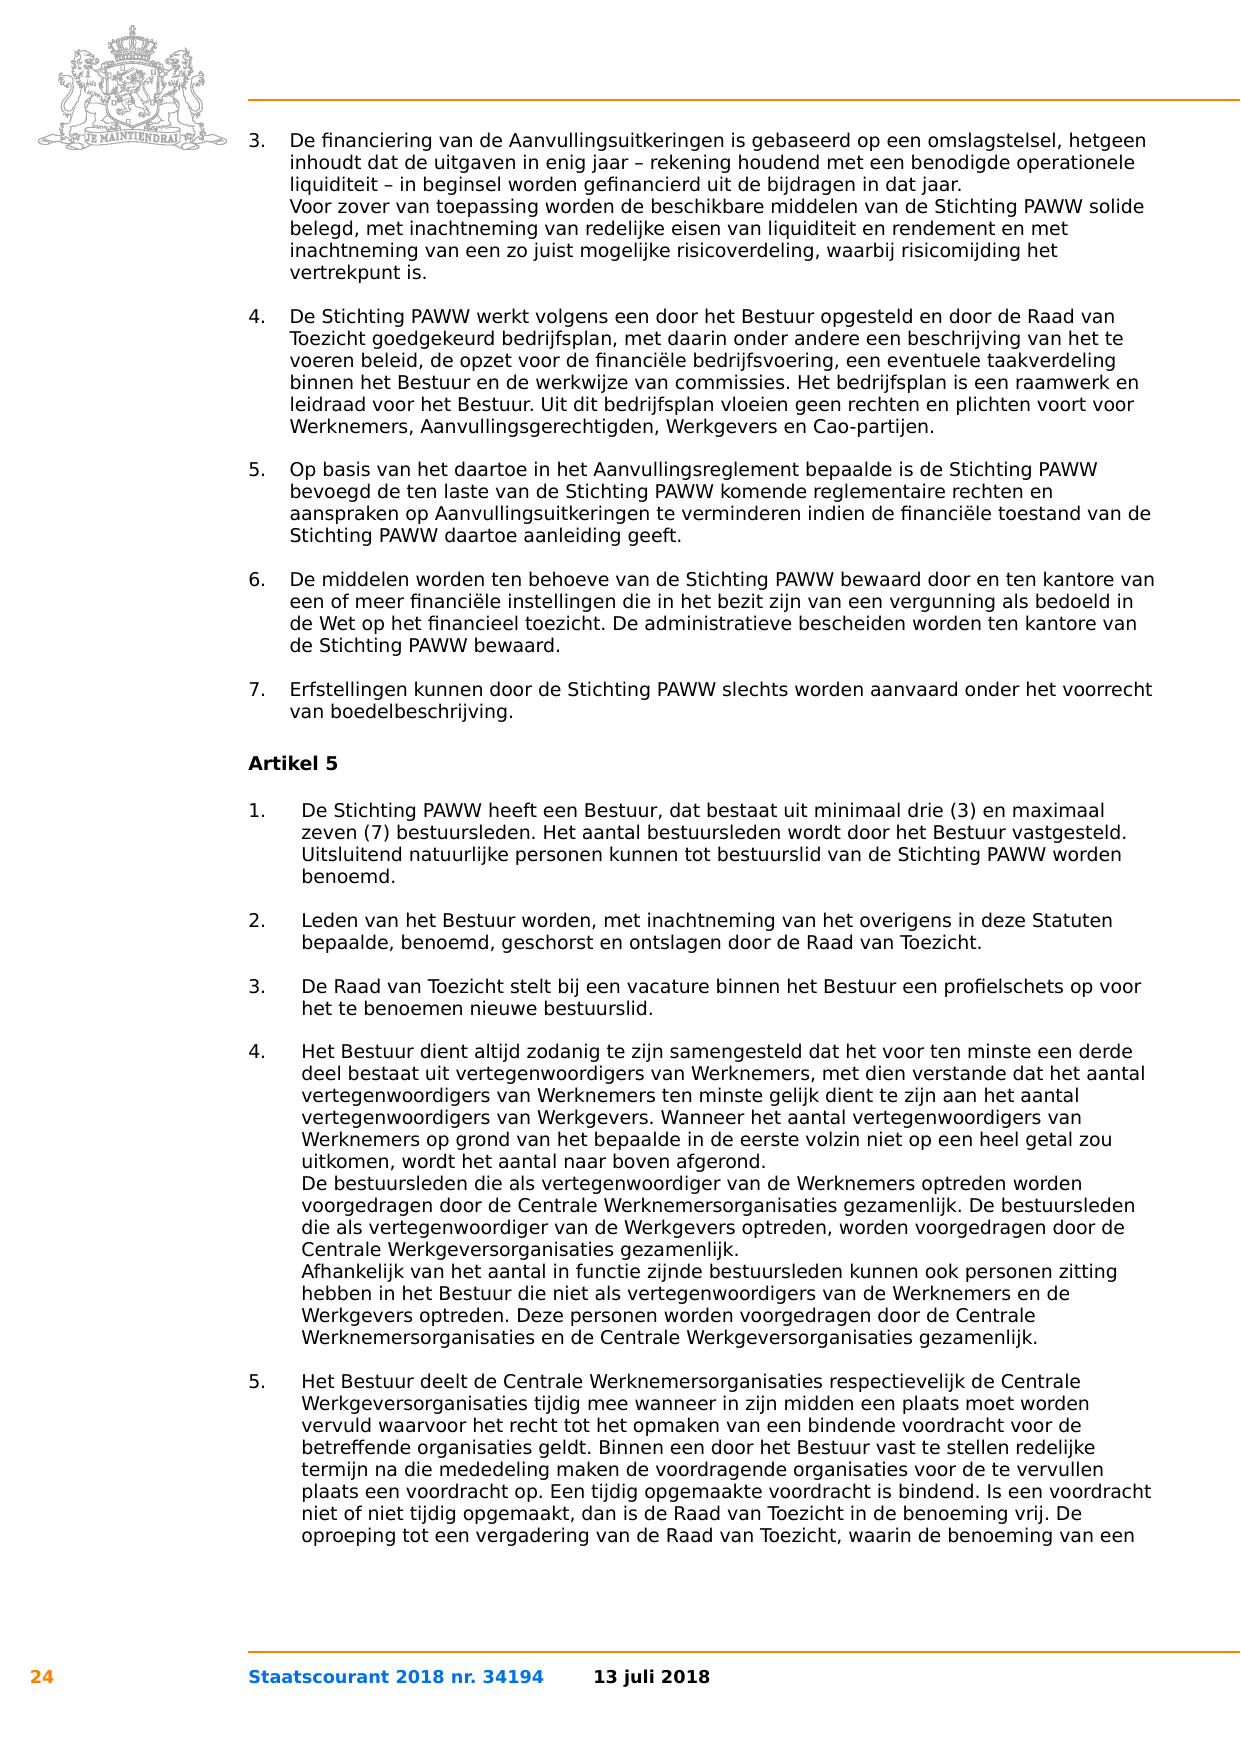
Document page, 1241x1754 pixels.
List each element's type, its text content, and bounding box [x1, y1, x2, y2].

text 6. De middelen worden ten behoeve van de Stichting PAWW bewaard door en ten kantore van een of meer financiële instellingen die in het bezit zijn van een vergunning als bedoeld in de Wet op het financieel toezicht. De administratieve bescheiden worden ten kantore van de Stichting PAWW bewaard. [248, 569, 1163, 657]
text Afhankelijk van het aantal in functie zijnde bestuursleden kunnen ook personen zitting hebben in het Bestuur die niet als vertegenwoordigers van de Werknemers en de Werkgevers optreden. Deze personen worden voorgedragen door de Centrale Werknemersorganisaties en de Centrale Werkgeversorganisaties gezamenlijk. [301, 1261, 1163, 1349]
text 5. Op basis van het daartoe in het Aanvullingsreglement bepaalde is de Stichting PAWW bevoegd de ten laste van de Stichting PAWW komende reglementaire rechten en aanspraken op Aanvullingsuitkeringen te verminderen indien de financiële toestand van de Stichting PAWW daartoe aanleiding geeft. [248, 459, 1163, 547]
text Voor zover van toepassing worden de beschikbare middelen van de Stichting PAWW solide belegd, met inachtneming van redelijke eisen van liquiditeit en rendement en met inachtneming van een zo juist mogelijke risicoverdeling, waarbij risicomijding het vertrekpunt is. [289, 196, 1163, 284]
text 4. De Stichting PAWW werkt volgens een door het Bestuur opgesteld en door de Raad van Toezicht goedgekeurd bedrijfsplan, met daarin onder andere een beschrijving van het te voeren beleid, de opzet voor de financiële bedrijfsvoering, een eventuele taakverdeling binnen het Bestuur en de werkwijze van commissies. Het bedrijfsplan is een raamwerk en leidraad voor het Bestuur. Uit dit bedrijfsplan vloeien geen rechten en plichten voort voor Werknemers, Aanvullingsgerechtigden, Werkgevers en Cao-partijen. [248, 306, 1163, 437]
text 3. De financiering van de Aanvullingsuitkeringen is gebaseerd op een omslagstelsel, hetgeen inhoudt dat de uitgaven in enig jaar – rekening houdend met een benodigde operationele liquiditeit – in beginsel worden gefinancierd uit de bijdragen in dat jaar. [248, 130, 1163, 196]
text 5. Het Bestuur deelt de Centrale Werknemersorganisaties respectievelijk de Centrale Werkgeversorganisaties tijdig mee wanneer in zijn midden een plaats moet worden vervuld waarvoor het recht tot het opmaken van een bindende voordracht voor de betreffende organisaties geldt. Binnen een door het Bestuur vast te stellen redelijke termijn na die mededeling maken de voordragende organisaties voor de te vervullen plaats een voordracht op. Een tijdig opgemaakte voordracht is bindend. Is een voordracht niet of niet tijdig opgemaakt, dan is de Raad van Toezicht in de benoeming vrij. De oproeping tot een vergadering van de Raad van Toezicht, waarin de benoeming van een [248, 1371, 1163, 1547]
text 7. Erfstellingen kunnen door de Stichting PAWW slechts worden aanvaard onder het voorrecht van boedelbeschrijving. [248, 679, 1163, 723]
text De bestuursleden die als vertegenwoordiger van de Werknemers optreden worden voorgedragen door de Centrale Werknemersorganisaties gezamenlijk. De bestuursleden die als vertegenwoordiger van de Werkgevers optreden, worden voorgedragen door de Centrale Werkgeversorganisaties gezamenlijk. [301, 1173, 1163, 1261]
picture [38, 25, 227, 150]
subtitle Artikel 5 [248, 753, 1163, 775]
text 3. De Raad van Toezicht stelt bij een vacature binnen het Bestuur een profielschets op voor het te benoemen nieuwe bestuurslid. [248, 976, 1163, 1019]
text 1. De Stichting PAWW heeft een Bestuur, dat bestaat uit minimaal drie (3) en maximaal zeven (7) bestuursleden. Het aantal bestuursleden wordt door het Bestuur vastgesteld. Uitsluitend natuurlijke personen kunnen tot bestuurslid van de Stichting PAWW worden benoemd. [248, 800, 1163, 888]
text 2. Leden van het Bestuur worden, met inachtneming van het overigens in deze Statuten bepaalde, benoemd, geschorst en ontslagen door de Raad van Toezicht. [248, 910, 1163, 954]
text 4. Het Bestuur dient altijd zodanig te zijn samengesteld dat het voor ten minste een derde deel bestaat uit vertegenwoordigers van Werknemers, met dien verstande dat het aantal vertegenwoordigers van Werknemers ten minste gelijk dient te zijn aan het aantal vertegenwoordigers van Werkgevers. Wanneer het aantal vertegenwoordigers van Werknemers op grond van het bepaalde in de eerste volzin niet op een heel getal zou uitkomen, wordt het aantal naar boven afgerond. [248, 1041, 1163, 1173]
